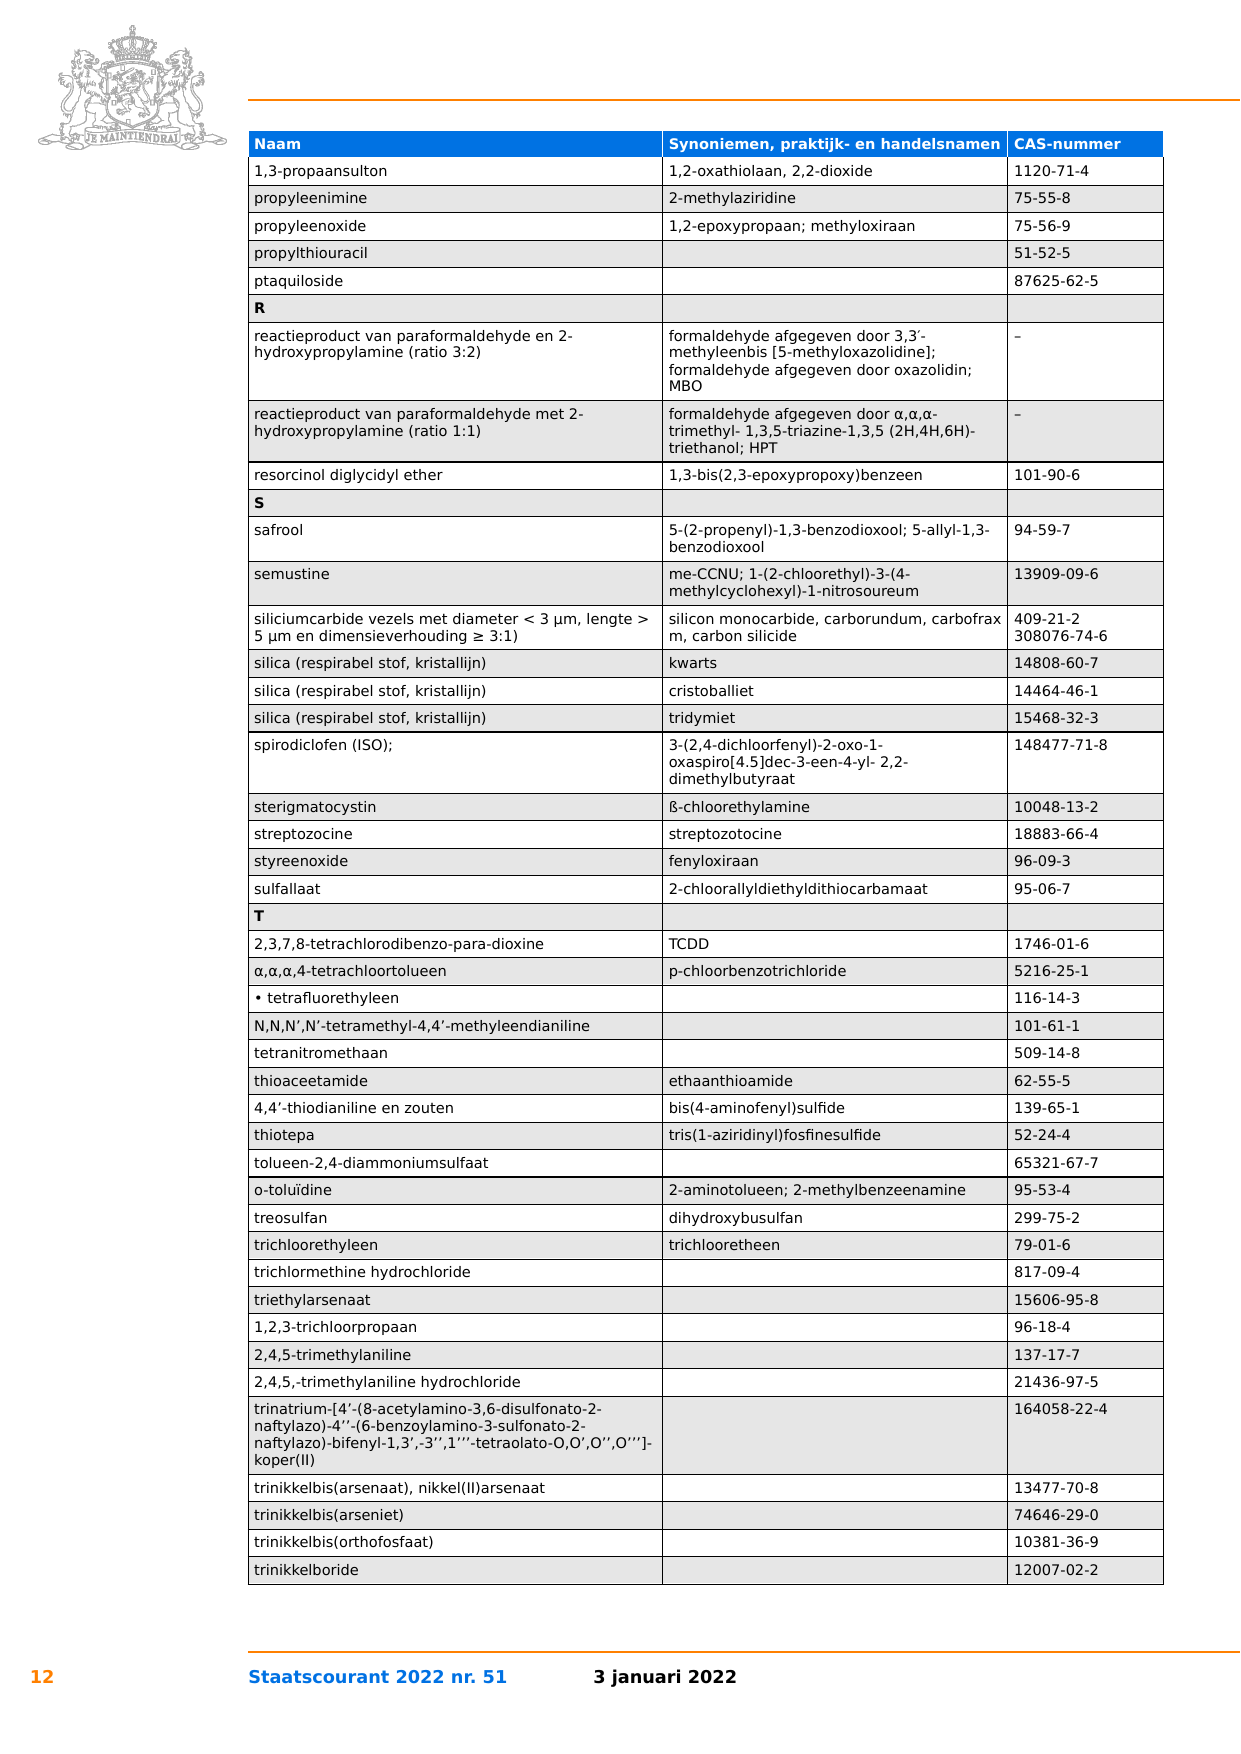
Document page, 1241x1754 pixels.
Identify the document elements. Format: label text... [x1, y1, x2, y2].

table_cell [663, 1530, 1007, 1556]
table_cell 21436-97-5 [1008, 1369, 1163, 1396]
table_cell [663, 1502, 1007, 1529]
table_cell 96-09-3 [1008, 849, 1163, 875]
table_cell TCDD [663, 931, 1007, 957]
table_cell [663, 295, 1007, 322]
table_cell [663, 1040, 1007, 1067]
table_cell – [1008, 323, 1163, 400]
table_cell 15468-32-3 [1008, 705, 1163, 731]
table_cell 509-14-8 [1008, 1040, 1163, 1067]
table_cell 18883-66-4 [1008, 821, 1163, 848]
table_cell fenyloxiraan [663, 849, 1007, 875]
table_cell 10048-13-2 [1008, 794, 1163, 820]
table_cell safrool [249, 517, 662, 561]
table_cell 817-09-4 [1008, 1260, 1163, 1286]
table_cell ptaquiloside [249, 268, 662, 294]
table_cell reactieproduct van paraformaldehyde met 2-hydroxypropylamine (ratio 1:1) [249, 401, 662, 461]
table_header Naam [249, 131, 662, 157]
table_cell 101-90-6 [1008, 463, 1163, 489]
table_cell 5216-25-1 [1008, 958, 1163, 984]
table_cell N,N,N’,N’-tetramethyl-4,4’-methyleendianiline [249, 1013, 662, 1039]
table_cell tetranitromethaan [249, 1040, 662, 1067]
table_cell silica (respirabel stof, kristallijn) [249, 650, 662, 677]
table_cell propyleenimine [249, 186, 662, 212]
table_cell 79-01-6 [1008, 1232, 1163, 1258]
table_cell 62-55-5 [1008, 1068, 1163, 1094]
table_cell trichlormethine hydrochloride [249, 1260, 662, 1286]
table_cell 96-18-4 [1008, 1314, 1163, 1341]
table_cell R [249, 295, 662, 322]
table_cell 2-aminotolueen; 2-methylbenzeenamine [663, 1178, 1007, 1204]
table_cell 14808-60-7 [1008, 650, 1163, 677]
table_cell 139-65-1 [1008, 1095, 1163, 1122]
table_header CAS-nummer [1008, 131, 1163, 157]
table_cell sulfallaat [249, 876, 662, 902]
table_cell 13909-09-6 [1008, 562, 1163, 605]
table_cell [1008, 295, 1163, 322]
table_cell thioaceetamide [249, 1068, 662, 1094]
table_cell 2-chloorallyldiethyldithiocarbamaat [663, 876, 1007, 902]
table_cell kwarts [663, 650, 1007, 677]
table_cell [663, 241, 1007, 267]
table_cell silica (respirabel stof, kristallijn) [249, 705, 662, 731]
table_cell [663, 1557, 1007, 1583]
table_cell 2,4,5-trimethylaniline [249, 1342, 662, 1368]
table_cell 3-(2,4-dichloorfenyl)-2-oxo-1- oxaspiro[4.5]dec-3-een-4-yl- 2,2-dimethylbutyraat [663, 733, 1007, 793]
table_cell 87625-62-5 [1008, 268, 1163, 294]
table_cell o-toluïdine [249, 1178, 662, 1204]
table_cell 4,4’-thiodianiline en zouten [249, 1095, 662, 1122]
table_cell 101-61-1 [1008, 1013, 1163, 1039]
table_cell 1,2-oxathiolaan, 2,2-dioxide [663, 158, 1007, 185]
table_cell reactieproduct van paraformaldehyde en 2-hydroxypropylamine (ratio 3:2) [249, 323, 662, 400]
table_cell 2,3,7,8-tetrachlorodibenzo-para-dioxine [249, 931, 662, 957]
table_cell trinatrium-[4’-(8-acetylamino-3,6-disulfonato-2-naftylazo)-4’’-(6-benzoylamino-3-sulfonato-2-naftylazo)-bifenyl-1,3’,-3’’,1’’’-tetraolato-O,O’,O’’,O’’’]-koper(II) [249, 1397, 662, 1474]
table_cell 65321-67-7 [1008, 1150, 1163, 1176]
table_cell 148477-71-8 [1008, 733, 1163, 793]
table_cell • tetrafluorethyleen [249, 986, 662, 1012]
table_cell thiotepa [249, 1123, 662, 1149]
table_header Synoniemen, praktijk- en handelsnamen [663, 131, 1007, 157]
table_cell T [249, 904, 662, 930]
table_cell 299-75-2 [1008, 1205, 1163, 1231]
table_cell sterigmatocystin [249, 794, 662, 820]
table_cell 116-14-3 [1008, 986, 1163, 1012]
table_cell [663, 1013, 1007, 1039]
table_cell 137-17-7 [1008, 1342, 1163, 1368]
table_cell 95-53-4 [1008, 1178, 1163, 1204]
table_cell 1,3-propaansulton [249, 158, 662, 185]
table_cell trinikkelboride [249, 1557, 662, 1583]
table_cell formaldehyde afgegeven door α,α,α-trimethyl- 1,3,5-triazine-1,3,5 (2H,4H,6H)-triethanol; HPT [663, 401, 1007, 461]
table_cell 10381-36-9 [1008, 1530, 1163, 1556]
table_cell 164058-22-4 [1008, 1397, 1163, 1474]
table_cell tridymiet [663, 705, 1007, 731]
table_cell S [249, 490, 662, 516]
table_cell 13477-70-8 [1008, 1475, 1163, 1501]
table_cell silicon monocarbide, carborundum, carbofrax m, carbon silicide [663, 606, 1007, 649]
table_cell 1,2-epoxypropaan; methyloxiraan [663, 213, 1007, 239]
table_cell formaldehyde afgegeven door 3,3′-methyleenbis [5-methyloxazolidine]; formaldehyde afgegeven door oxazolidin; MBO [663, 323, 1007, 400]
table_cell 74646-29-0 [1008, 1502, 1163, 1529]
table_cell dihydroxybusulfan [663, 1205, 1007, 1231]
table_cell 94-59-7 [1008, 517, 1163, 561]
table_cell 52-24-4 [1008, 1123, 1163, 1149]
table_cell trinikkelbis(orthofosfaat) [249, 1530, 662, 1556]
table_cell 75-56-9 [1008, 213, 1163, 239]
table_cell cristoballiet [663, 678, 1007, 704]
table_cell siliciumcarbide vezels met diameter < 3 μm, lengte > 5 μm en dimensieverhouding ≥ 3:1) [249, 606, 662, 649]
table_cell me-CCNU; 1-(2-chloorethyl)-3-(4-methylcyclohexyl)-1-nitrosoureum [663, 562, 1007, 605]
table_cell 1,2,3-trichloorpropaan [249, 1314, 662, 1341]
table_cell [663, 986, 1007, 1012]
table_cell 1120-71-4 [1008, 158, 1163, 185]
table_cell propylthiouracil [249, 241, 662, 267]
table_cell styreenoxide [249, 849, 662, 875]
table_cell ß-chloorethylamine [663, 794, 1007, 820]
table_cell 15606-95-8 [1008, 1287, 1163, 1313]
table_cell streptozocine [249, 821, 662, 848]
table_cell 5-(2-propenyl)-1,3-benzodioxool; 5-allyl-1,3-benzodioxool [663, 517, 1007, 561]
table_cell 2,4,5,-trimethylaniline hydrochloride [249, 1369, 662, 1396]
table_cell 95-06-7 [1008, 876, 1163, 902]
table_cell spirodiclofen (ISO); [249, 733, 662, 793]
table_cell [663, 1314, 1007, 1341]
table_cell 51-52-5 [1008, 241, 1163, 267]
table_cell [1008, 490, 1163, 516]
table_cell [663, 1287, 1007, 1313]
picture [38, 25, 227, 150]
table_cell trichlooretheen [663, 1232, 1007, 1258]
table_cell p-chloorbenzotrichloride [663, 958, 1007, 984]
table_cell α,α,α,4-tetrachloortolueen [249, 958, 662, 984]
table_cell trinikkelbis(arsenaat), nikkel(II)arsenaat [249, 1475, 662, 1501]
table_cell [1008, 904, 1163, 930]
table_cell treosulfan [249, 1205, 662, 1231]
table_cell trichloorethyleen [249, 1232, 662, 1258]
table_cell [663, 1150, 1007, 1176]
table_cell 2-methylaziridine [663, 186, 1007, 212]
table_cell [663, 268, 1007, 294]
table_cell tris(1-aziridinyl)fosfinesulfide [663, 1123, 1007, 1149]
table_cell [663, 490, 1007, 516]
table_cell silica (respirabel stof, kristallijn) [249, 678, 662, 704]
table_cell [663, 1397, 1007, 1474]
table_cell 14464-46-1 [1008, 678, 1163, 704]
table_cell [663, 1342, 1007, 1368]
table_cell semustine [249, 562, 662, 605]
table_cell 1746-01-6 [1008, 931, 1163, 957]
table_cell resorcinol diglycidyl ether [249, 463, 662, 489]
table_cell triethylarsenaat [249, 1287, 662, 1313]
table_cell – [1008, 401, 1163, 461]
table_cell 12007-02-2 [1008, 1557, 1163, 1583]
table_cell 409-21-2 308076-74-6 [1008, 606, 1163, 649]
table_cell trinikkelbis(arseniet) [249, 1502, 662, 1529]
table_cell ethaanthioamide [663, 1068, 1007, 1094]
table_cell 75-55-8 [1008, 186, 1163, 212]
table_cell tolueen-2,4-diammoniumsulfaat [249, 1150, 662, 1176]
table_cell 1,3-bis(2,3-epoxypropoxy)benzeen [663, 463, 1007, 489]
table_cell bis(4-aminofenyl)sulfide [663, 1095, 1007, 1122]
table_cell streptozotocine [663, 821, 1007, 848]
table_cell [663, 1369, 1007, 1396]
table_cell propyleenoxide [249, 213, 662, 239]
table_cell [663, 904, 1007, 930]
table_cell [663, 1260, 1007, 1286]
table_cell [663, 1475, 1007, 1501]
